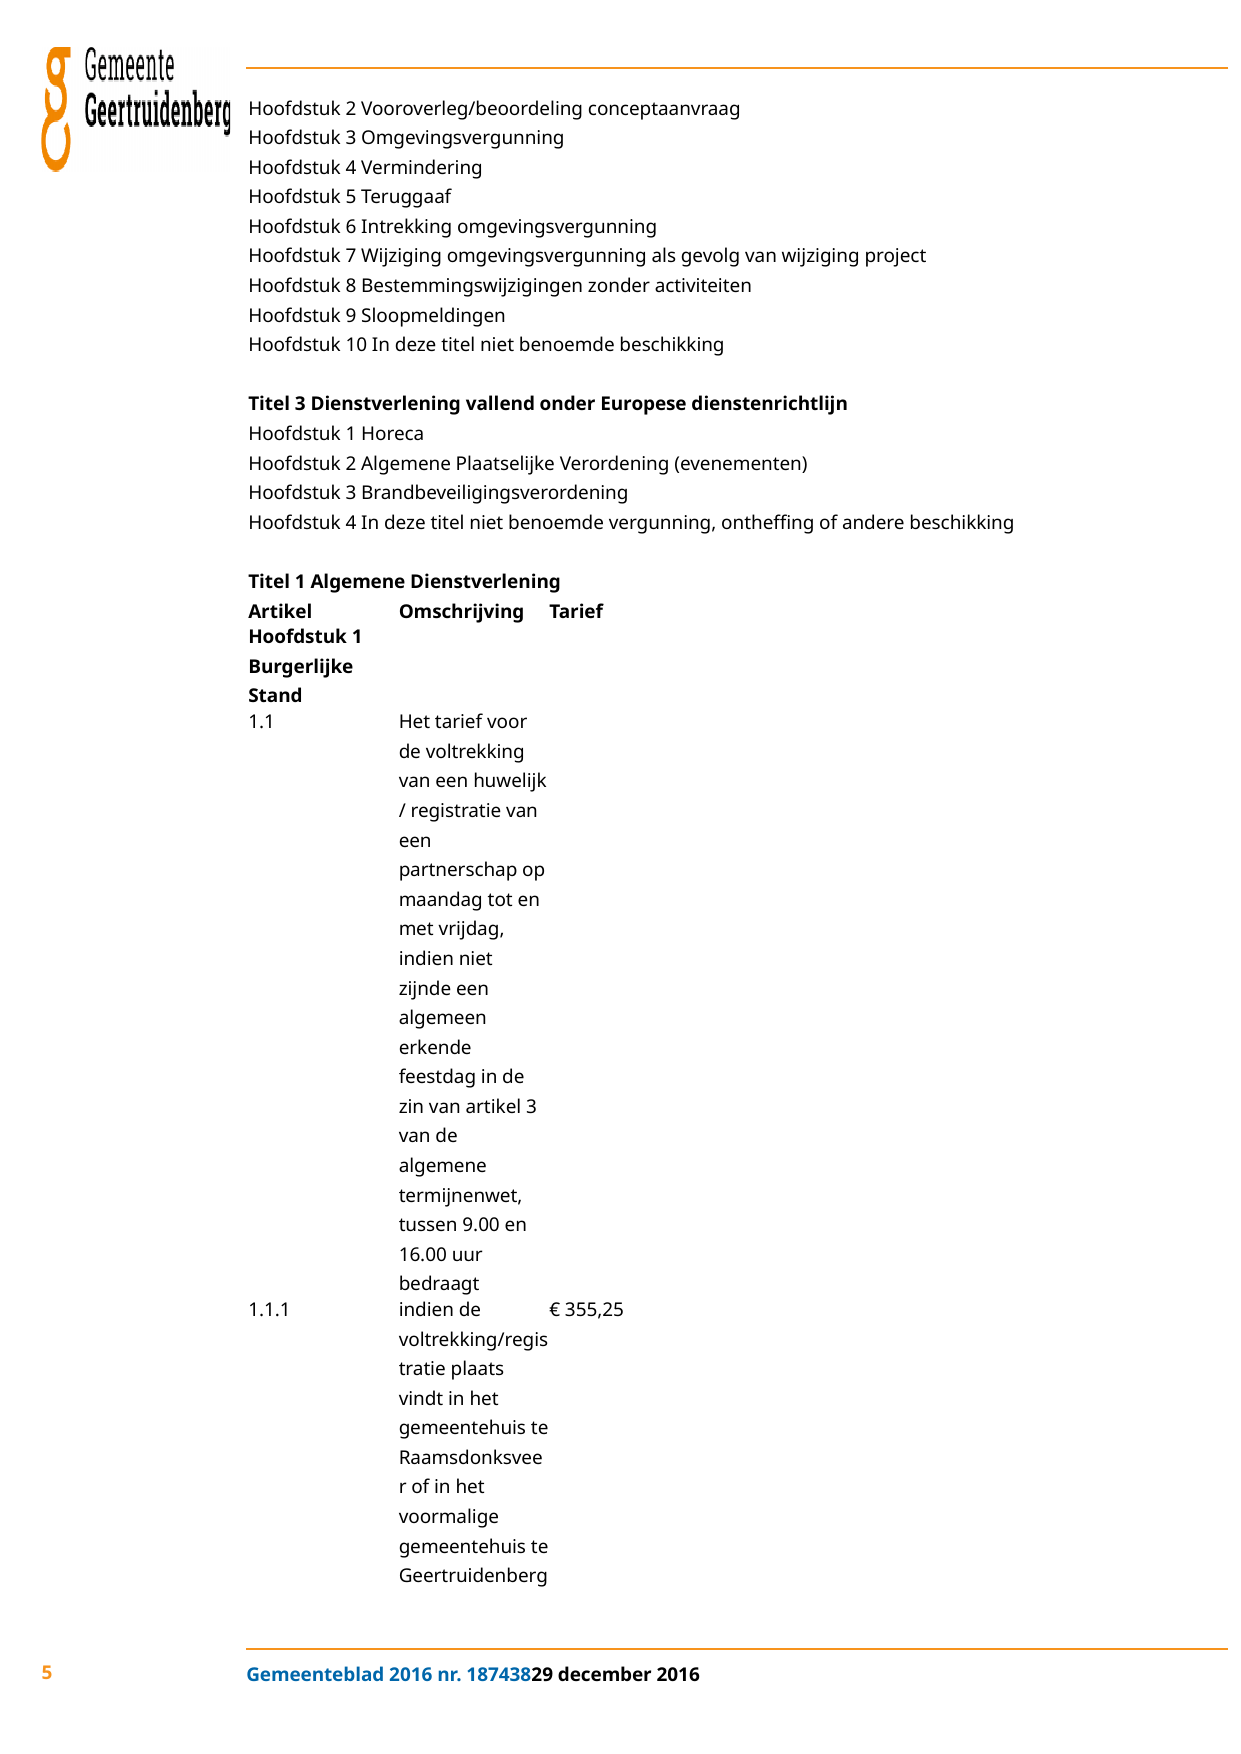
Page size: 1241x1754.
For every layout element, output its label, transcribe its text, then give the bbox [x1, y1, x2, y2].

table_header Artikel [248, 598, 398, 623]
text Hoofdstuk 2 Algemene Plaatselijke Verordening (evenementen) [248, 450, 1152, 476]
table_cell 1.1 [248, 709, 398, 1296]
table_cell € 355,25 [549, 1296, 700, 1588]
text Hoofdstuk 2 Vooroverleg/beoordeling conceptaanvraag [248, 95, 1152, 121]
text Hoofdstuk 4 In deze titel niet benoemde vergunning, ontheffing of andere beschikking [248, 509, 1152, 535]
picture [41, 47, 231, 172]
text Hoofdstuk 1 Horeca [248, 420, 1152, 446]
table_header Omschrijving [399, 598, 549, 623]
table_header Tarief [549, 598, 700, 623]
text Hoofdstuk 9 Sloopmeldingen [248, 302, 1152, 328]
text Titel 1 Algemene Dienstverlening [248, 568, 1152, 594]
table_cell Hoofdstuk 1 Burgerlijke Stand [248, 624, 398, 708]
table_cell Het tarief voor de voltrekking van een huwelijk / registratie van een partnerschap op maandag tot en met vrijdag, indien niet zijnde een algemeen erkende feestdag in de zin van artikel 3 van de algemene termijnenwet, tussen 9.00 en 16.00 uur bedraagt [399, 709, 549, 1296]
text Hoofdstuk 3 Omgevingsvergunning [248, 124, 1152, 150]
text Hoofdstuk 7 Wijziging omgevingsvergunning als gevolg van wijziging project [248, 243, 1152, 268]
text Hoofdstuk 6 Intrekking omgevingsvergunning [248, 213, 1152, 239]
text Hoofdstuk 3 Brandbeveiligingsverordening [248, 479, 1152, 505]
table_cell indien de voltrekking/registratie plaats vindt in het gemeentehuis te Raamsdonksveer of in het voormalige gemeentehuis te Geertruidenberg [399, 1296, 549, 1588]
text Hoofdstuk 8 Bestemmingswijzigingen zonder activiteiten [248, 272, 1152, 298]
text Hoofdstuk 10 In deze titel niet benoemde beschikking [248, 331, 1152, 357]
table_cell [549, 709, 700, 1296]
text Titel 3 Dienstverlening vallend onder Europese dienstenrichtlijn [248, 391, 1152, 416]
table_cell 1.1.1 [248, 1296, 398, 1588]
text Hoofdstuk 5 Teruggaaf [248, 183, 1152, 209]
text Hoofdstuk 4 Vermindering [248, 154, 1152, 180]
